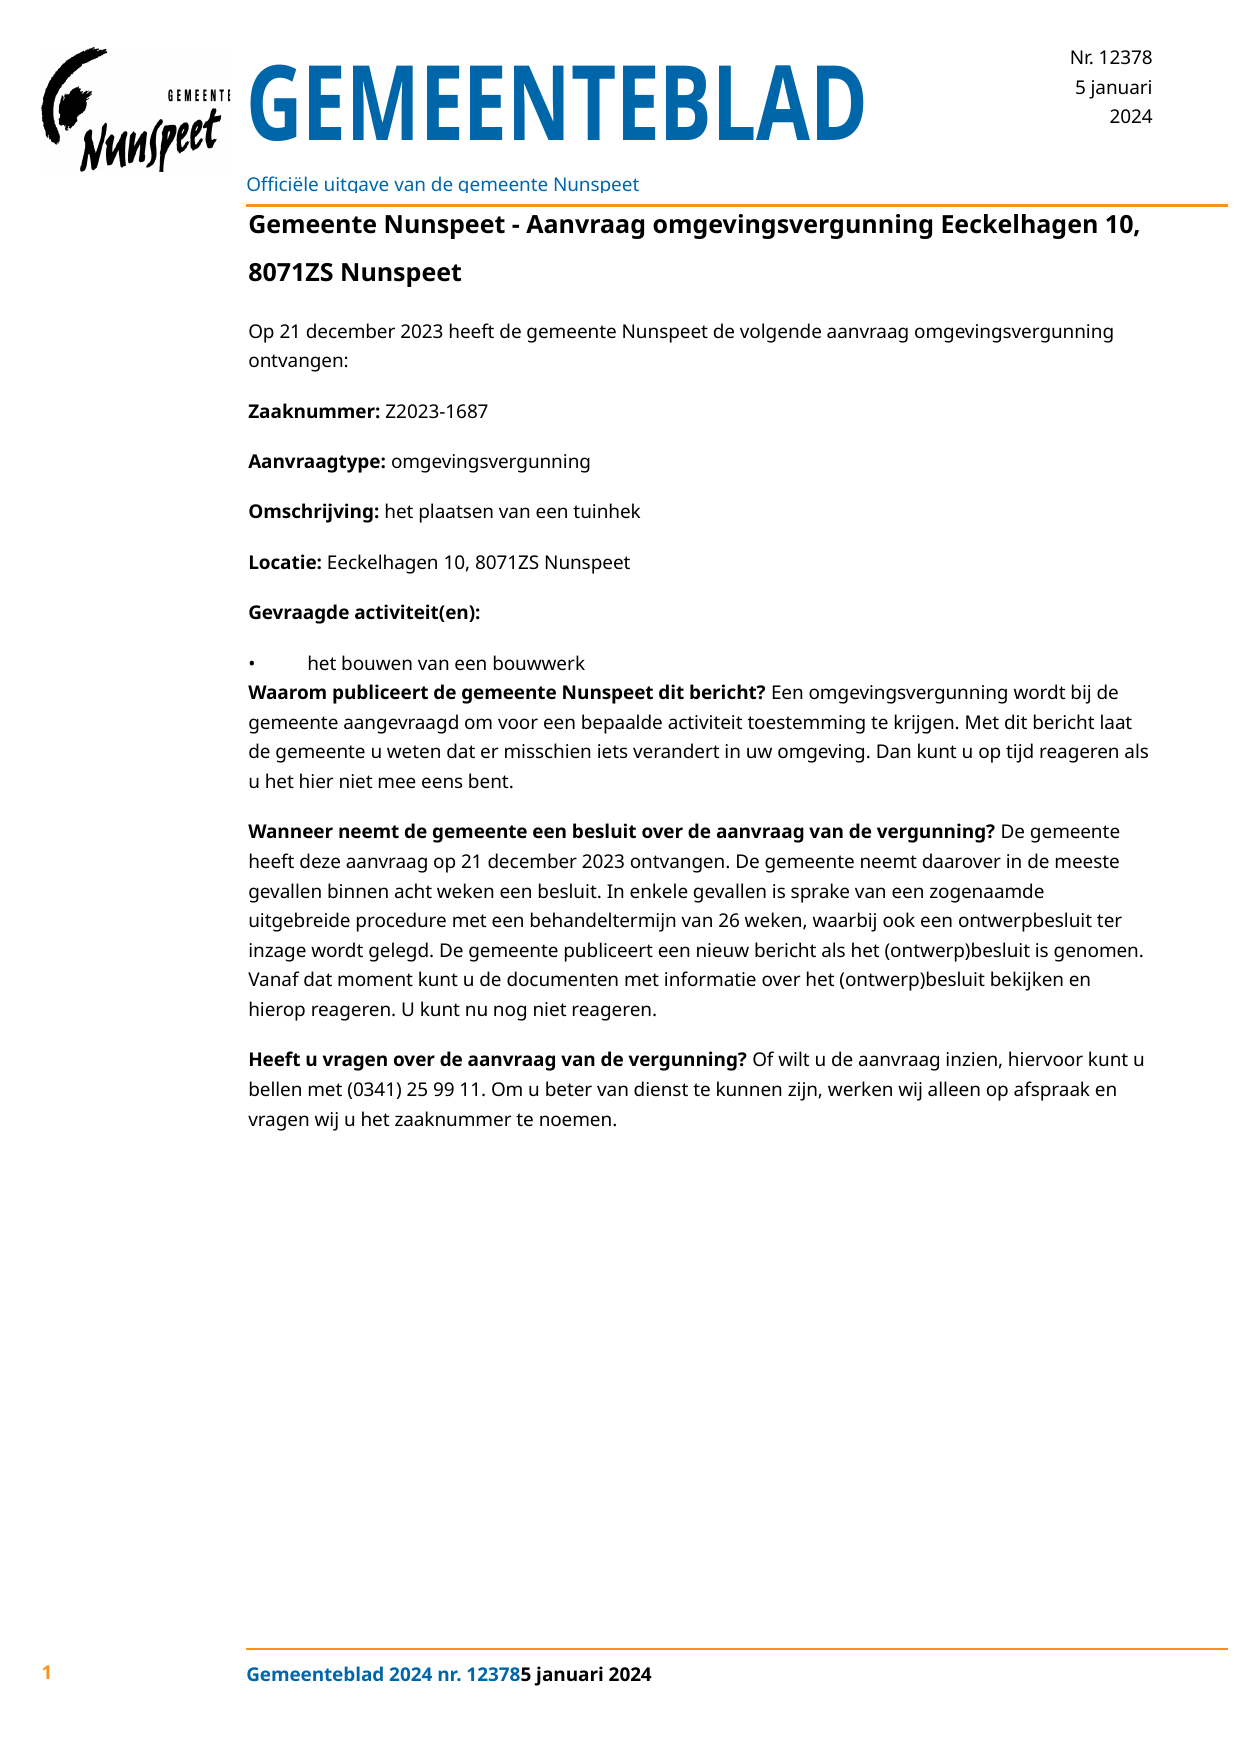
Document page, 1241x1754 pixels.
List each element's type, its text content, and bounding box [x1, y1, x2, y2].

text Waarom publiceert de gemeente Nunspeet dit bericht? Een omgevingsvergunning wordt bij de gemeente aangevraagd om voor een bepaalde activiteit toestemming te krijgen. Met dit bericht laat de gemeente u weten dat er misschien iets verandert in uw omgeving. Dan kunt u op tijd reageren als u het hier niet mee eens bent. [248, 679, 1152, 794]
text Gemeente Nunspeet - Aanvraag omgevingsvergunning Eeckelhagen 10, 8071ZS Nunspeet [248, 207, 1152, 288]
text Op 21 december 2023 heeft de gemeente Nunspeet de volgende aanvraag omgevingsvergunning ontvangen: [248, 318, 1152, 373]
text Zaaknummer: Z2023-1687 [248, 398, 1152, 424]
picture [41, 47, 231, 172]
text Heeft u vragen over de aanvraag van de vergunning? Of wilt u de aanvraag inzien, hiervoor kunt u bellen met (0341) 25 99 11. Om u beter van dienst te kunnen zijn, werken wij alleen op afspraak en vragen wij u het zaaknummer te noemen. [248, 1047, 1152, 1132]
text Wanneer neemt de gemeente een besluit over de aanvraag van de vergunning? De gemeente heeft deze aanvraag op 21 december 2023 ontvangen. De gemeente neemt daarover in de meeste gevallen binnen acht weken een besluit. In enkele gevallen is sprake van een zogenaamde uitgebreide procedure met een behandeltermijn van 26 weken, waarbij ook een ontwerpbesluit ter inzage wordt gelegd. De gemeente publiceert een nieuw bericht als het (ontwerp)besluit is genomen. Vanaf dat moment kunt u de documenten met informatie over het (ontwerp)besluit bekijken en hierop reageren. U kunt nu nog niet reageren. [248, 819, 1152, 1022]
text Omschrijving: het plaatsen van een tuinhek [248, 499, 1152, 524]
text Aanvraagtype: omgevingsvergunning [248, 448, 1152, 474]
list het bouwen van een bouwwerk [248, 650, 1152, 676]
text Gevraagde activiteit(en): [248, 599, 1152, 625]
text Locatie: Eeckelhagen 10, 8071ZS Nunspeet [248, 549, 1152, 575]
